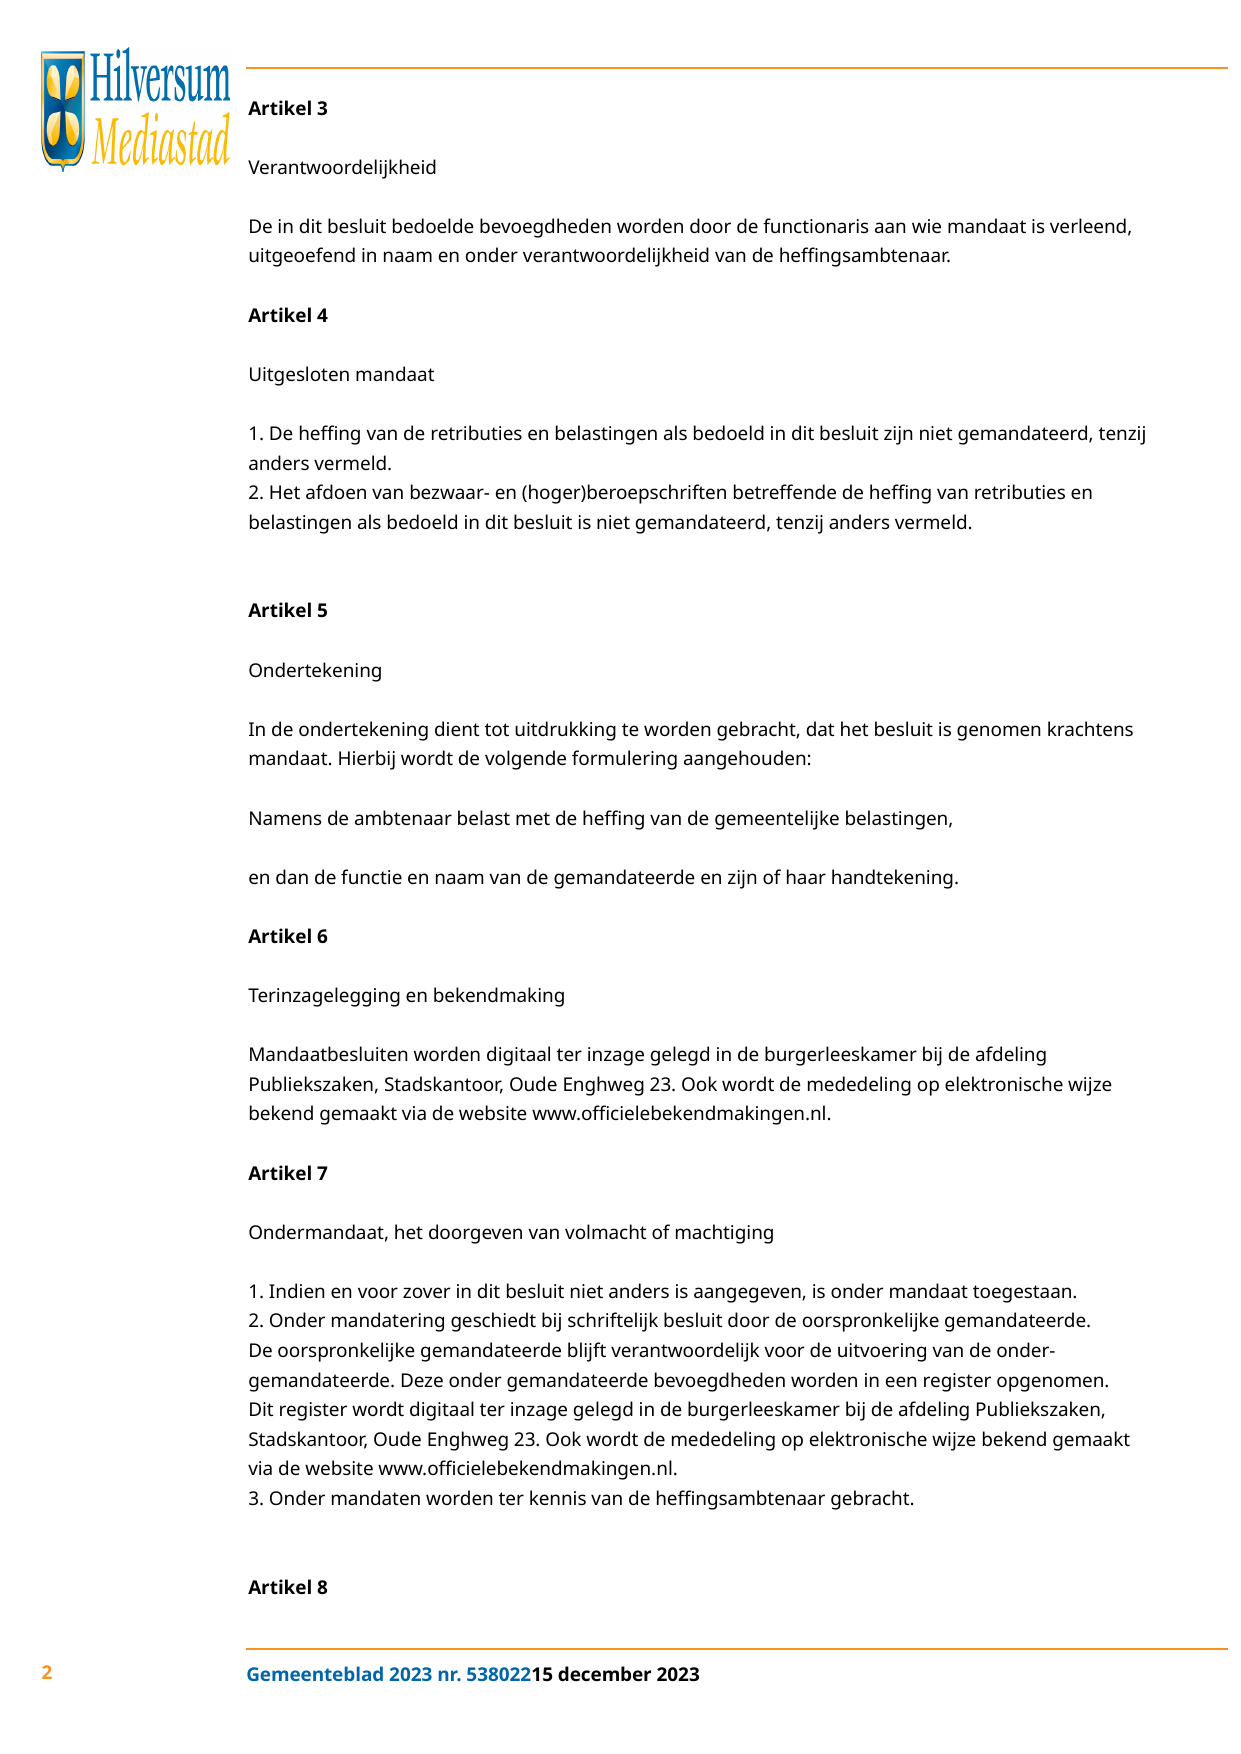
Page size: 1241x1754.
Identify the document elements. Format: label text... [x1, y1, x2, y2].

text 2. Onder mandatering geschiedt bij schriftelijk besluit door de oorspronkelijke gemandateerde. [248, 1308, 1152, 1333]
text Artikel 7 [248, 1160, 1152, 1186]
text Namens de ambtenaar belast met de heffing van de gemeentelijke belastingen, [248, 805, 1152, 831]
text Uitgesloten mandaat [248, 361, 1152, 387]
text Artikel 6 [248, 923, 1152, 949]
text De oorspronkelijke gemandateerde blijft verantwoordelijk voor de uitvoering van de onder-gemandateerde. Deze onder gemandateerde bevoegdheden worden in een register opgenomen. [248, 1337, 1152, 1393]
text Artikel 3 [248, 95, 1152, 121]
text Artikel 5 [248, 598, 1152, 623]
text 3. Onder mandaten worden ter kennis van de heffingsambtenaar gebracht. [248, 1485, 1152, 1511]
text Verantwoordelijkheid [248, 154, 1152, 180]
text en dan de functie en naam van de gemandateerde en zijn of haar handtekening. [248, 864, 1152, 890]
text Dit register wordt digitaal ter inzage gelegd in de burgerleeskamer bij de afdeling Publiekszaken, Stadskantoor, Oude Enghweg 23. Ook wordt de mededeling op elektronische wijze bekend gemaakt via de website www.officielebekendmakingen.nl. [248, 1396, 1152, 1481]
text Ondermandaat, het doorgeven van volmacht of machtiging [248, 1219, 1152, 1245]
text Terinzagelegging en bekendmaking [248, 982, 1152, 1008]
text In de ondertekening dient tot uitdrukking te worden gebracht, dat het besluit is genomen krachtens mandaat. Hierbij wordt de volgende formulering aangehouden: [248, 716, 1152, 771]
text Artikel 8 [248, 1574, 1152, 1600]
text 1. De heffing van de retributies en belastingen als bedoeld in dit besluit zijn niet gemandateerd, tenzij anders vermeld. [248, 420, 1152, 476]
text Mandaatbesluiten worden digitaal ter inzage gelegd in de burgerleeskamer bij de afdeling Publiekszaken, Stadskantoor, Oude Enghweg 23. Ook wordt de mededeling op elektronische wijze bekend gemaakt via de website www.officielebekendmakingen.nl. [248, 1041, 1152, 1126]
picture [41, 47, 231, 172]
text 1. Indien en voor zover in dit besluit niet anders is aangegeven, is onder mandaat toegestaan. [248, 1278, 1152, 1304]
text De in dit besluit bedoelde bevoegdheden worden door de functionaris aan wie mandaat is verleend, uitgeoefend in naam en onder verantwoordelijkheid van de heffingsambtenaar. [248, 213, 1152, 268]
text Artikel 4 [248, 302, 1152, 328]
text 2. Het afdoen van bezwaar- en (hoger)beroepschriften betreffende de heffing van retributies en belastingen als bedoeld in dit besluit is niet gemandateerd, tenzij anders vermeld. [248, 479, 1152, 535]
text Ondertekening [248, 657, 1152, 683]
